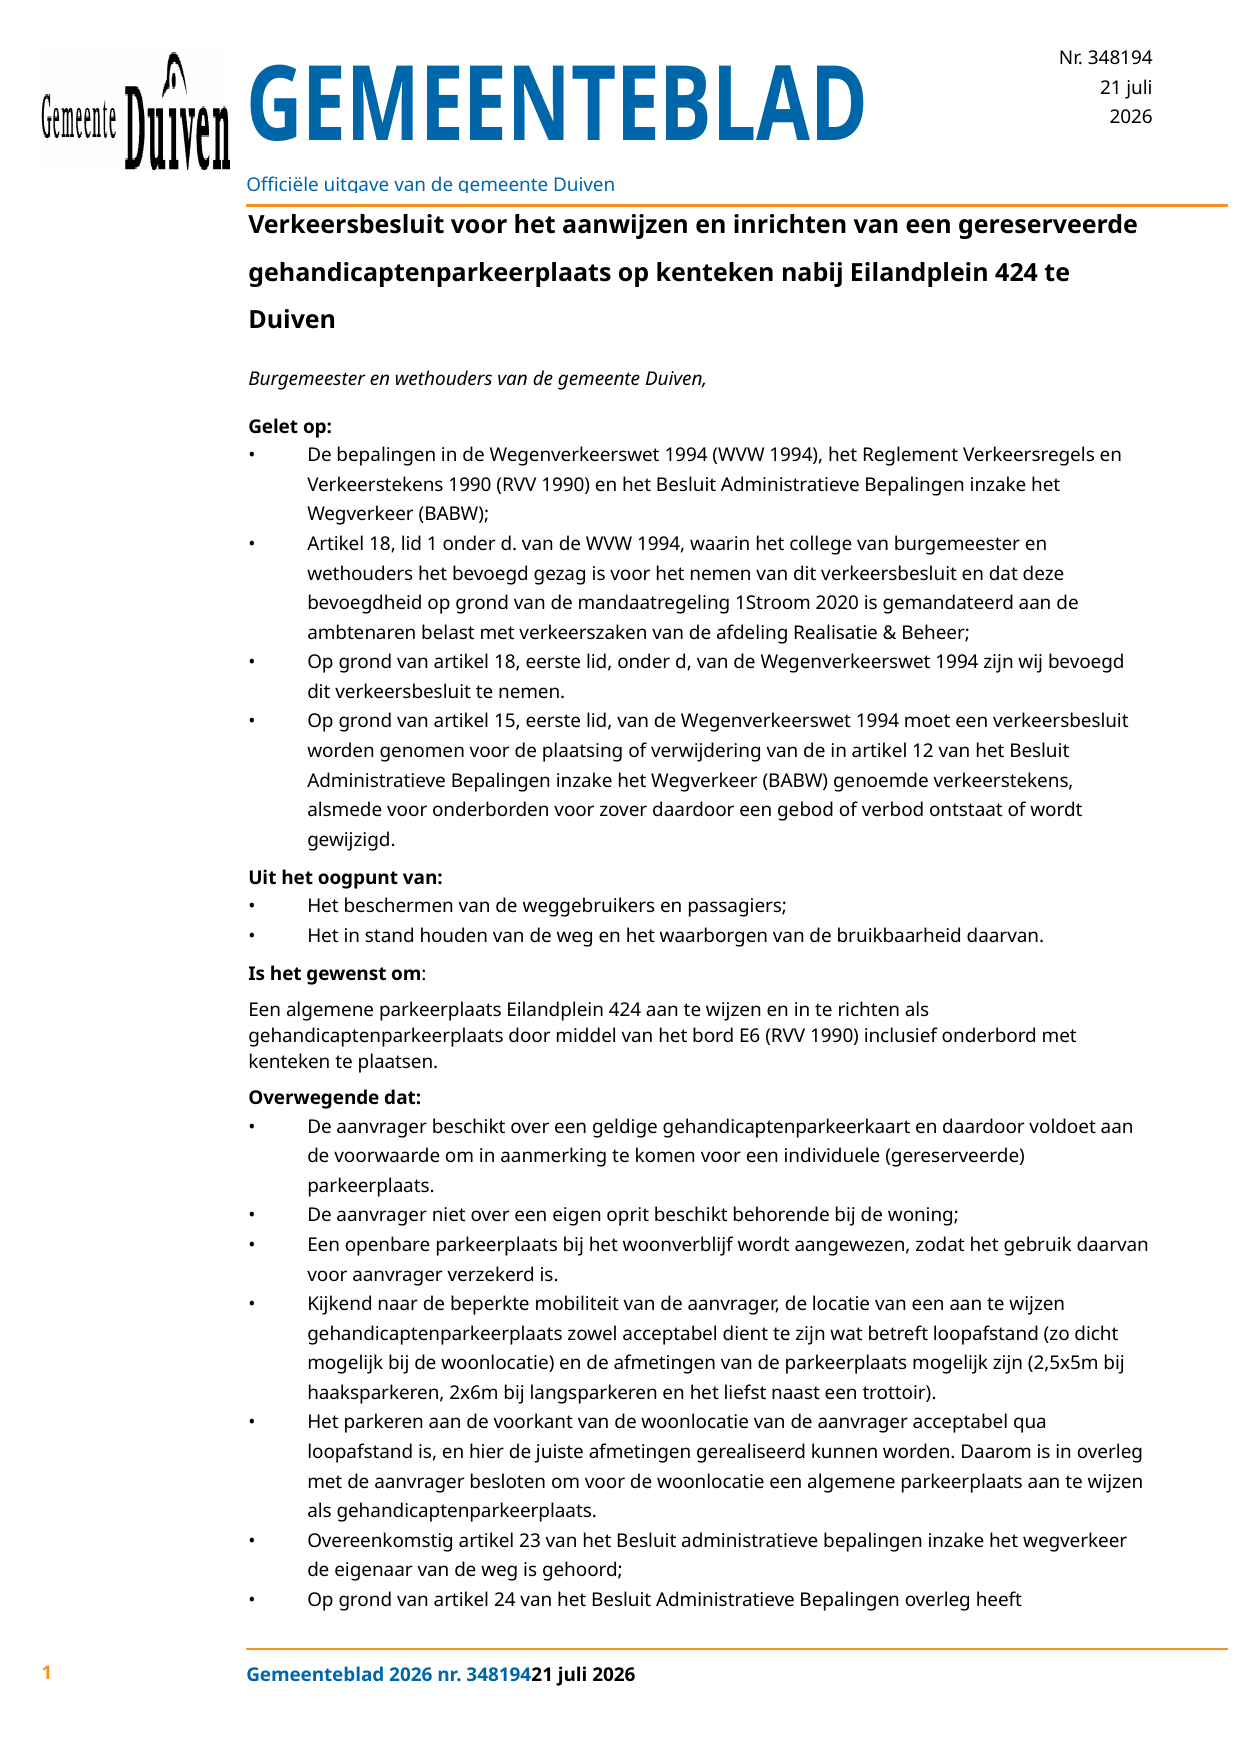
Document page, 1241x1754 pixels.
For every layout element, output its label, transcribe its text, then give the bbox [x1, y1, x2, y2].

list Artikel 18, lid 1 onder d. van de WVW 1994, waarin het college van burgemeester en wethouders het bevoegd gezag is voor het nemen van dit verkeersbesluit en dat deze bevoegdheid op grond van de mandaatregeling 1Stroom 2020 is gemandateerd aan de ambtenaren belast met verkeerszaken van de afdeling Realisatie & Beheer; [248, 530, 1152, 645]
text Gelet op: [248, 413, 1152, 439]
text Uit het oogpunt van: [248, 864, 1152, 890]
text Overwegende dat: [248, 1084, 1152, 1110]
list Op grond van artikel 15, eerste lid, van de Wegenverkeerswet 1994 moet een verkeersbesluit worden genomen voor de plaatsing of verwijdering van de in artikel 12 van het Besluit Administratieve Bepalingen inzake het Wegverkeer (BABW) genoemde verkeerstekens, alsmede voor onderborden voor zover daardoor een gebod of verbod ontstaat of wordt gewijzigd. [248, 708, 1152, 852]
list De bepalingen in de Wegenverkeerswet 1994 (WVW 1994), het Reglement Verkeersregels en Verkeerstekens 1990 (RVV 1990) en het Besluit Administratieve Bepalingen inzake het Wegverkeer (BABW); [248, 441, 1152, 526]
list De aanvrager beschikt over een geldige gehandicaptenparkeerkaart en daardoor voldoet aan de voorwaarde om in aanmerking te komen voor een individuele (gereserveerde) parkeerplaats. [248, 1113, 1152, 1198]
list Kijkend naar de beperkte mobiliteit van de aanvrager, de locatie van een aan te wijzen gehandicaptenparkeerplaats zowel acceptabel dient te zijn wat betreft loopafstand (zo dicht mogelijk bij de woonlocatie) en de afmetingen van de parkeerplaats mogelijk zijn (2,5x5m bij haaksparkeren, 2x6m bij langsparkeren en het liefst naast een trottoir). [248, 1290, 1152, 1405]
list Een openbare parkeerplaats bij het woonverblijf wordt aangewezen, zodat het gebruik daarvan voor aanvrager verzekerd is. [248, 1231, 1152, 1287]
list Overeenkomstig artikel 23 van het Besluit administratieve bepalingen inzake het wegverkeer de eigenaar van de weg is gehoord; [248, 1527, 1152, 1582]
text Verkeersbesluit voor het aanwijzen en inrichten van een gereserveerde gehandicaptenparkeerplaats op kenteken nabij Eilandplein 424 te Duiven [248, 207, 1152, 336]
list Het in stand houden van de weg en het waarborgen van de bruikbaarheid daarvan. [248, 922, 1152, 948]
list De aanvrager niet over een eigen oprit beschikt behorende bij de woning; [248, 1202, 1152, 1227]
text Burgemeester en wethouders van de gemeente Duiven, [248, 366, 1152, 391]
list Het parkeren aan de voorkant van de woonlocatie van de aanvrager acceptabel qua loopafstand is, en hier de juiste afmetingen gerealiseerd kunnen worden. Daarom is in overleg met de aanvrager besloten om voor de woonlocatie een algemene parkeerplaats aan te wijzen als gehandicaptenparkeerplaats. [248, 1409, 1152, 1523]
list Op grond van artikel 24 van het Besluit Administratieve Bepalingen overleg heeft [248, 1586, 1152, 1612]
picture [41, 47, 231, 172]
text Een algemene parkeerplaats Eilandplein 424 aan te wijzen en in te richten als gehandicaptenparkeerplaats door middel van het bord E6 (RVV 1990) inclusief onderbord met kenteken te plaatsen. [248, 996, 1152, 1074]
list Het beschermen van de weggebruikers en passagiers; [248, 892, 1152, 918]
list Op grond van artikel 18, eerste lid, onder d, van de Wegenverkeerswet 1994 zijn wij bevoegd dit verkeersbesluit te nemen. [248, 648, 1152, 704]
text Is het gewenst om: [248, 960, 1152, 986]
